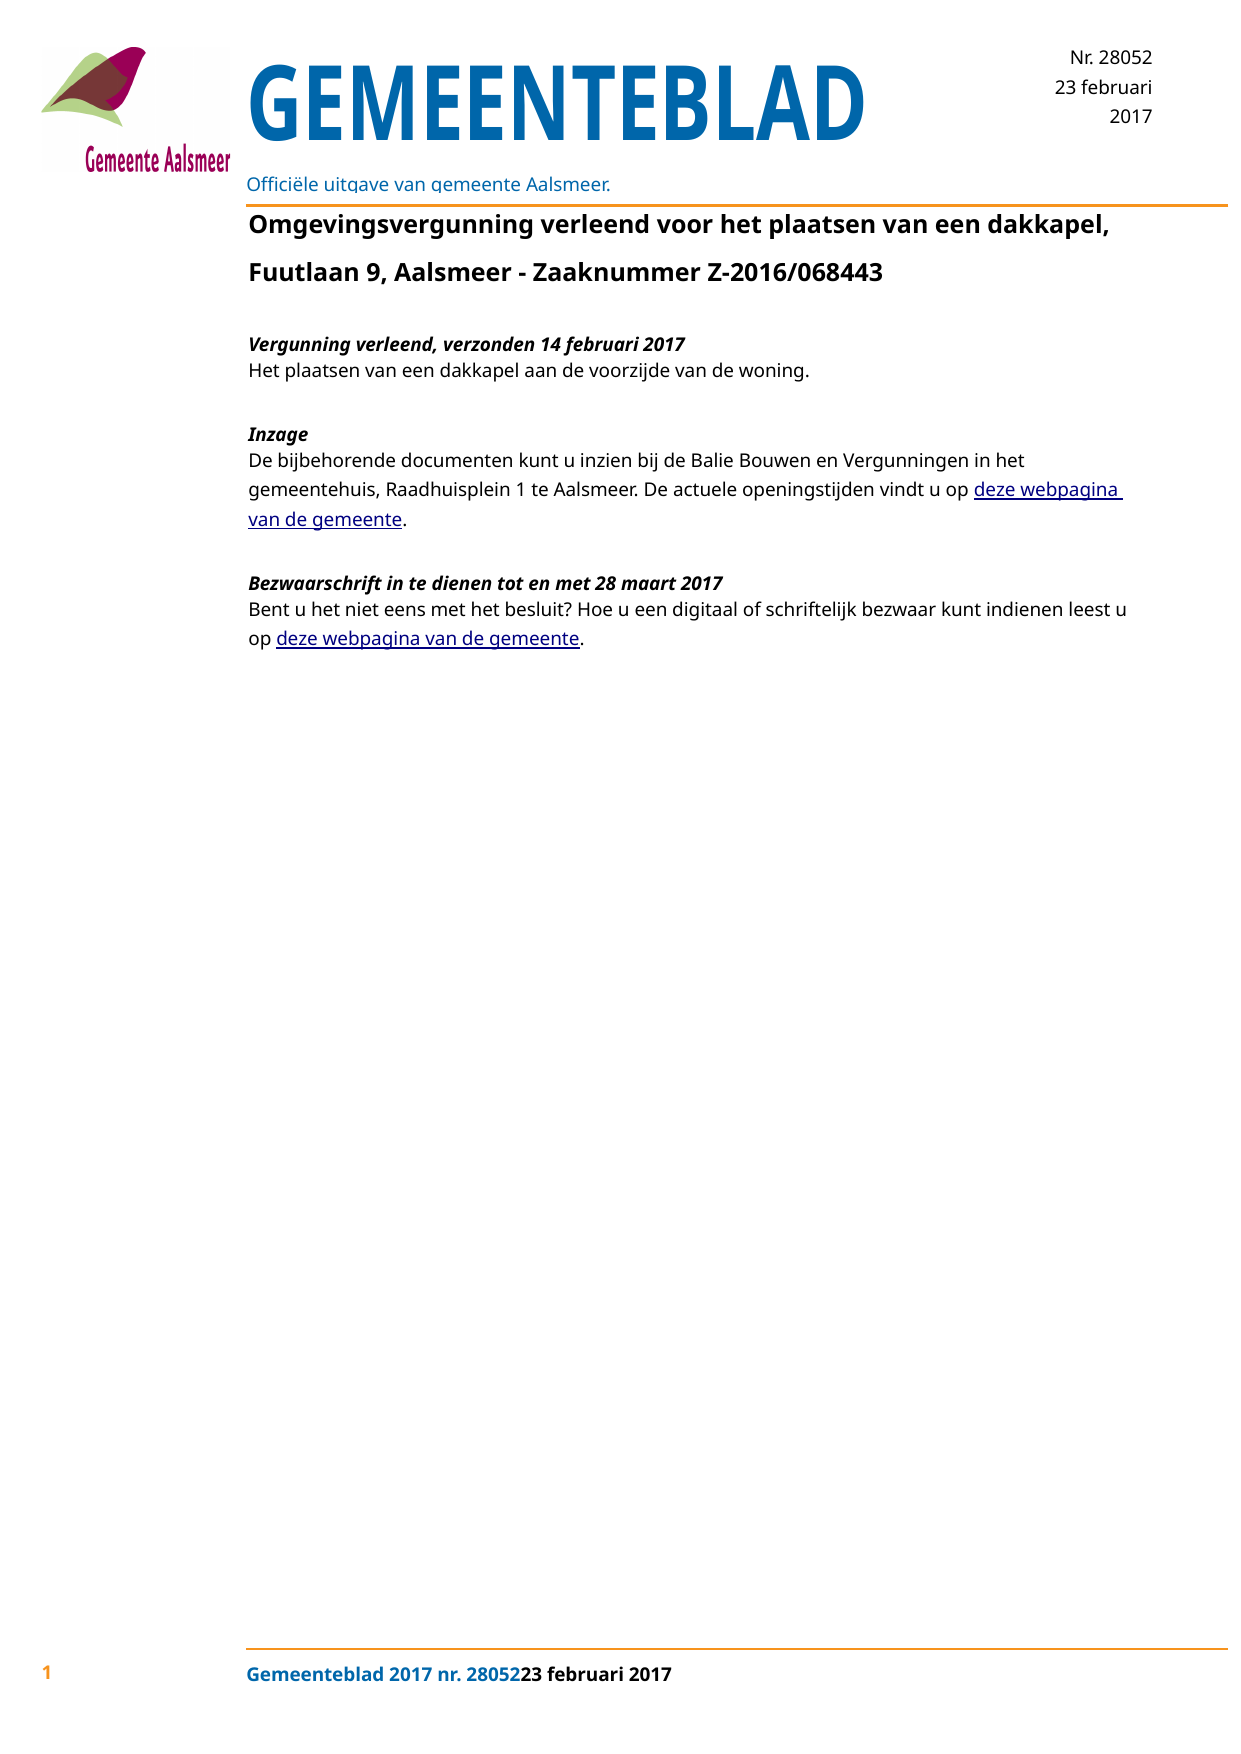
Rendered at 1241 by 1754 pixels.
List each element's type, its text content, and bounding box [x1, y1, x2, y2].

text Bezwaarschrift in te dienen tot en met 28 maart 2017 [248, 570, 1152, 596]
picture [41, 47, 231, 172]
text Het plaatsen van een dakkapel aan de voorzijde van de woning. [248, 357, 1152, 383]
text Inzage [248, 421, 1152, 447]
text Vergunning verleend, verzonden 14 februari 2017 [248, 331, 1152, 357]
text De bijbehorende documenten kunt u inzien bij de Balie Bouwen en Vergunningen in het gemeentehuis, Raadhuisplein 1 te Aalsmeer. De actuele openingstijden vindt u op deze webpagina van de gemeente. [248, 447, 1152, 532]
text Omgevingsvergunning verleend voor het plaatsen van een dakkapel, Fuutlaan 9, Aalsmeer - Zaaknummer Z-2016/068443 [248, 207, 1152, 288]
text Bent u het niet eens met het besluit? Hoe u een digitaal of schriftelijk bezwaar kunt indienen leest u op deze webpagina van de gemeente. [248, 596, 1152, 651]
